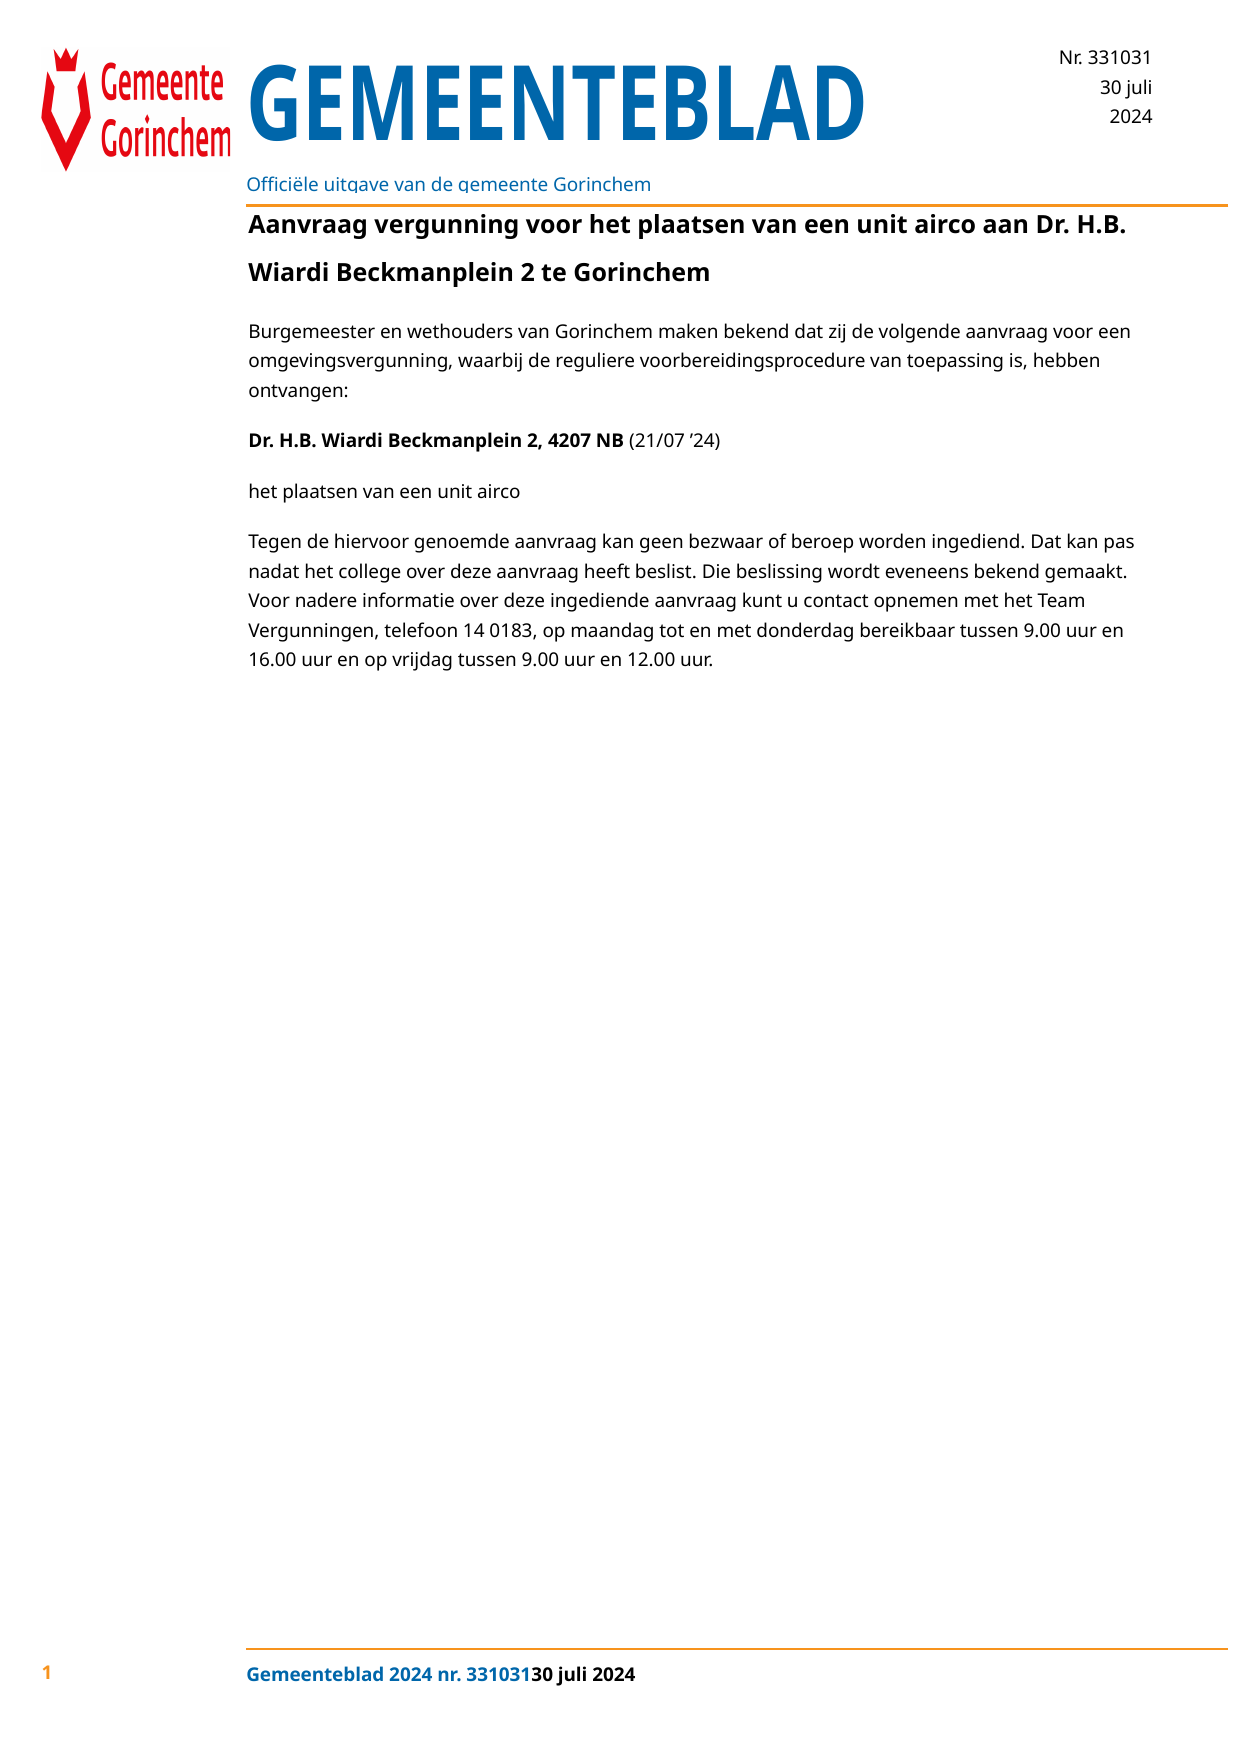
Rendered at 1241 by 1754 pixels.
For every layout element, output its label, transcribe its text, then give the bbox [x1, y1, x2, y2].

text Dr. H.B. Wiardi Beckmanplein 2, 4207 NB (21/07 ’24) [248, 427, 1152, 453]
text Burgemeester en wethouders van Gorinchem maken bekend dat zij de volgende aanvraag voor een omgevingsvergunning, waarbij de reguliere voorbereidingsprocedure van toepassing is, hebben ontvangen: [248, 318, 1152, 403]
picture [41, 47, 231, 172]
text Aanvraag vergunning voor het plaatsen van een unit airco aan Dr. H.B. Wiardi Beckmanplein 2 te Gorinchem [248, 207, 1152, 288]
text het plaatsen van een unit airco [248, 478, 1152, 504]
text Tegen de hiervoor genoemde aanvraag kan geen bezwaar of beroep worden ingediend. Dat kan pas nadat het college over deze aanvraag heeft beslist. Die beslissing wordt eveneens bekend gemaakt. Voor nadere informatie over deze ingediende aanvraag kunt u contact opnemen met het Team Vergunningen, telefoon 14 0183, op maandag tot en met donderdag bereikbaar tussen 9.00 uur en 16.00 uur en op vrijdag tussen 9.00 uur en 12.00 uur. [248, 528, 1152, 672]
